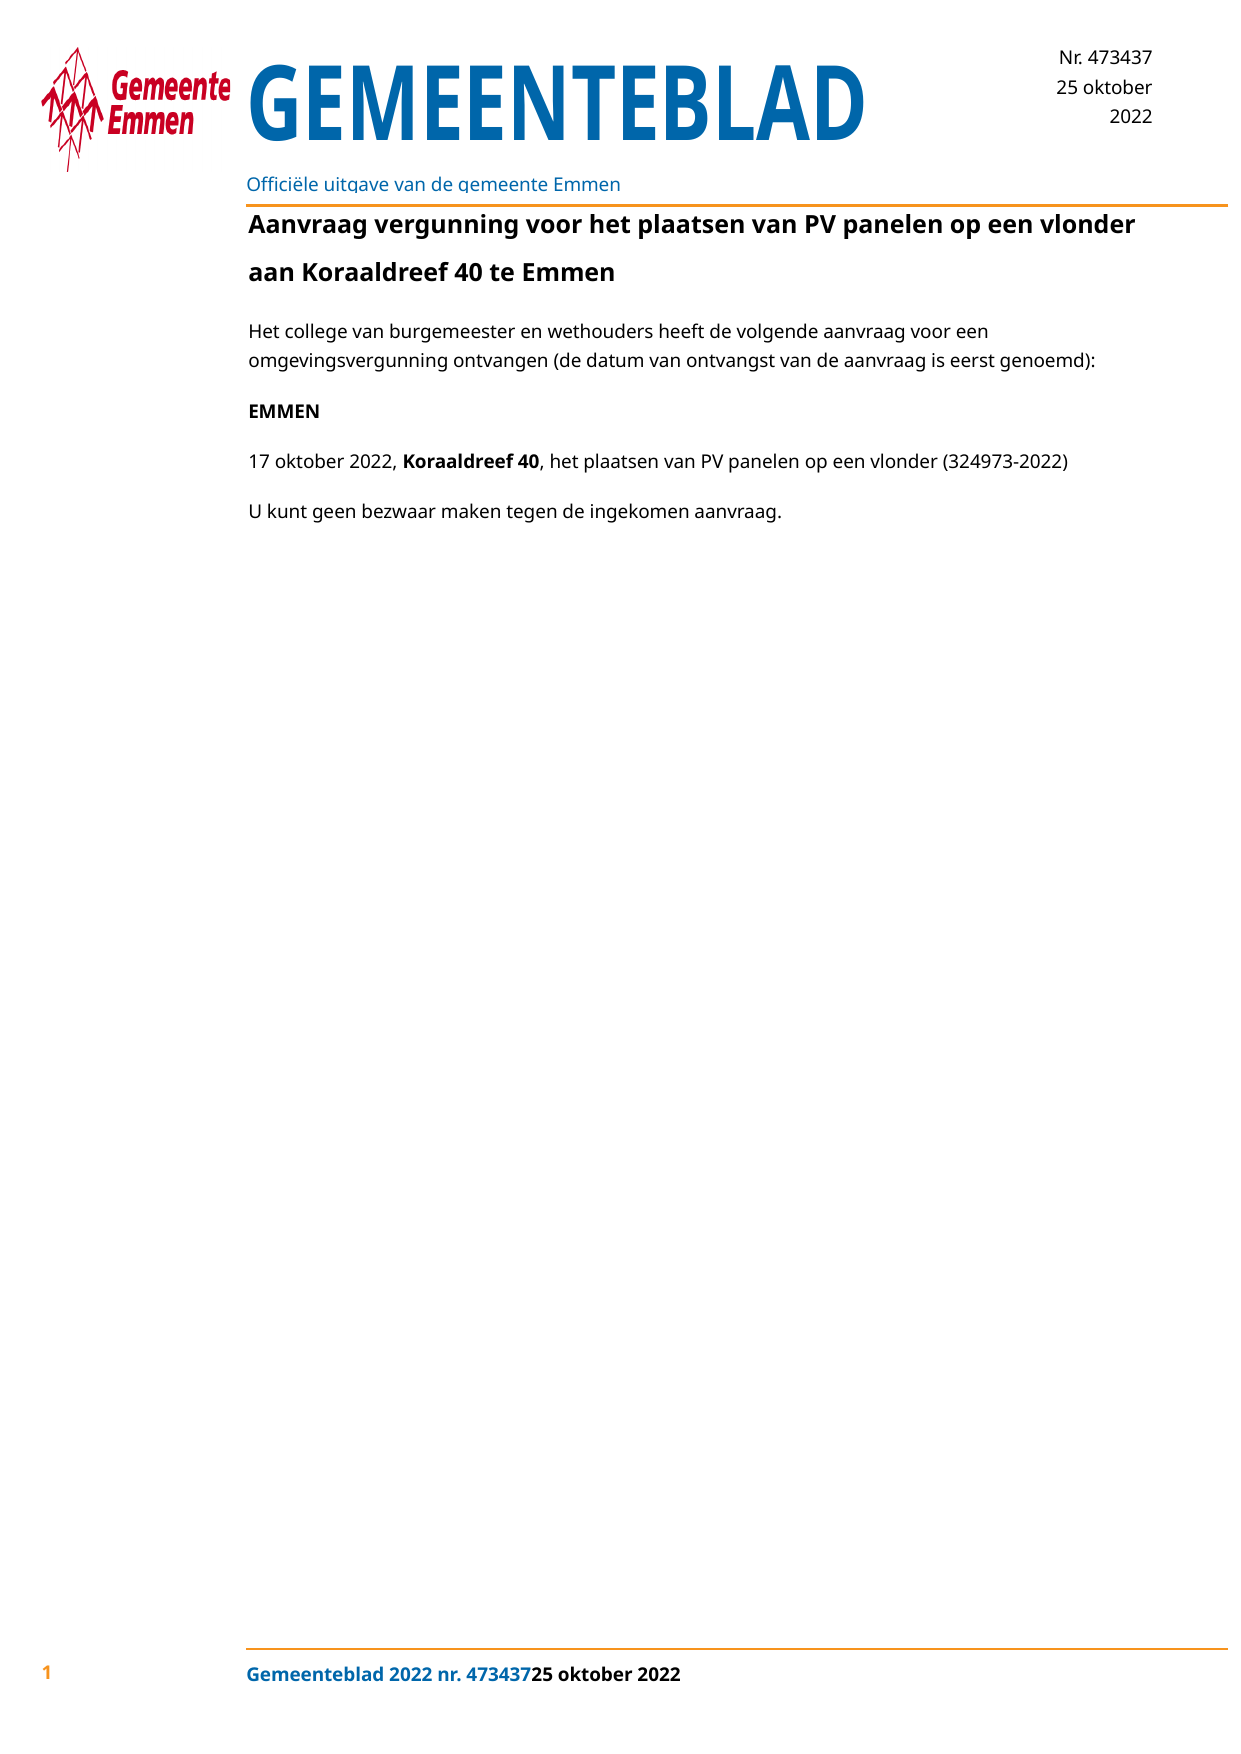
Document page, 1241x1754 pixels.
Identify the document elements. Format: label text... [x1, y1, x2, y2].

text U kunt geen bezwaar maken tegen de ingekomen aanvraag. [248, 499, 1152, 524]
text EMMEN [248, 398, 1152, 424]
text Aanvraag vergunning voor het plaatsen van PV panelen op een vlonder aan Koraaldreef 40 te Emmen [248, 207, 1152, 288]
picture [41, 47, 231, 172]
text Het college van burgemeester en wethouders heeft de volgende aanvraag voor een omgevingsvergunning ontvangen (de datum van ontvangst van de aanvraag is eerst genoemd): [248, 318, 1152, 373]
text 17 oktober 2022, Koraaldreef 40, het plaatsen van PV panelen op een vlonder (324973-2022) [248, 448, 1152, 474]
